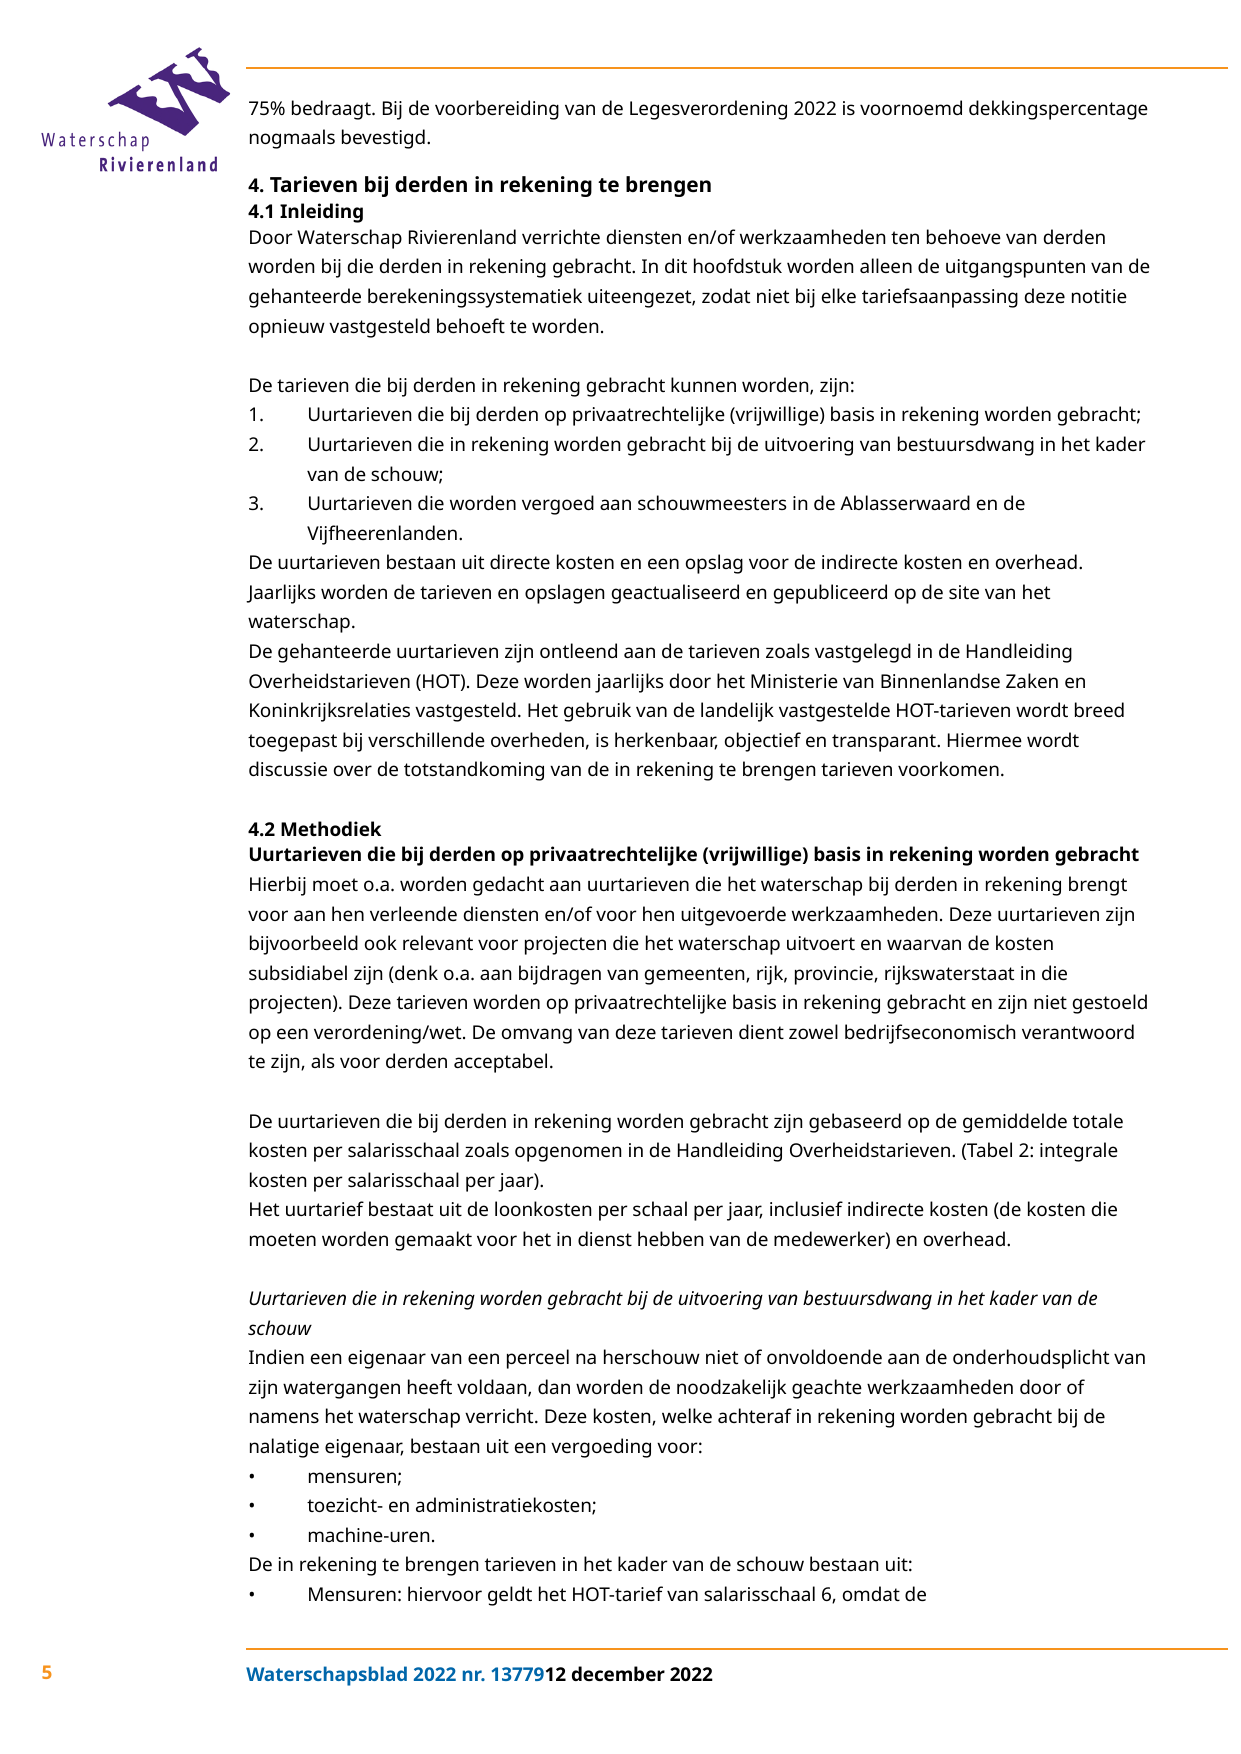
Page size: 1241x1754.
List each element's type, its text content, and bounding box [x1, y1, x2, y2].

text Uurtarieven die bij derden op privaatrechtelijke (vrijwillige) basis in rekening worden gebracht [248, 842, 1152, 867]
text 4. Tarieven bij derden in rekening te brengen [248, 170, 1152, 198]
text Het uurtarief bestaat uit de loonkosten per schaal per jaar, inclusief indirecte kosten (de kosten die moeten worden gemaakt voor het in dienst hebben van de medewerker) en overhead. [248, 1197, 1152, 1252]
text Indien een eigenaar van een perceel na herschouw niet of onvoldoende aan de onderhoudsplicht van zijn watergangen heeft voldaan, dan worden de noodzakelijk geachte werkzaamheden door of namens het waterschap verricht. Deze kosten, welke achteraf in rekening worden gebracht bij de nalatige eigenaar, bestaan uit een vergoeding voor: [248, 1344, 1152, 1459]
text Door Waterschap Rivierenland verrichte diensten en/of werkzaamheden ten behoeve van derden worden bij die derden in rekening gebracht. In dit hoofdstuk worden alleen de uitgangspunten van de gehanteerde berekeningssystematiek uiteengezet, zodat niet bij elke tariefsaanpassing deze notitie opnieuw vastgesteld behoeft te worden. [248, 224, 1152, 339]
text De uurtarieven bestaan uit directe kosten en een opslag voor de indirecte kosten en overhead. [248, 549, 1152, 575]
text De in rekening te brengen tarieven in het kader van de schouw bestaan uit: [248, 1552, 1152, 1577]
list Mensuren: hiervoor geldt het HOT-tarief van salarisschaal 6, omdat de [248, 1581, 1152, 1607]
list machine-uren. [248, 1522, 1152, 1548]
text De tarieven die bij derden in rekening gebracht kunnen worden, zijn: [248, 372, 1152, 398]
text Uurtarieven die in rekening worden gebracht bij de uitvoering van bestuursdwang in het kader van de schouw [248, 1285, 1152, 1341]
text Jaarlijks worden de tarieven en opslagen geactualiseerd en gepubliceerd op de site van het waterschap. [248, 579, 1152, 634]
list Uurtarieven die in rekening worden gebracht bij de uitvoering van bestuursdwang in het kader van de schouw; [248, 431, 1152, 487]
text 4.1 Inleiding [248, 198, 1152, 224]
list mensuren; [248, 1463, 1152, 1488]
text De gehanteerde uurtarieven zijn ontleend aan de tarieven zoals vastgelegd in de Handleiding Overheidstarieven (HOT). Deze worden jaarlijks door het Ministerie van Binnenlandse Zaken en Koninkrijksrelaties vastgesteld. Het gebruik van de landelijk vastgestelde HOT-tarieven wordt breed toegepast bij verschillende overheden, is herkenbaar, objectief en transparant. Hiermee wordt discussie over de totstandkoming van de in rekening te brengen tarieven voorkomen. [248, 638, 1152, 782]
text Hierbij moet o.a. worden gedacht aan uurtarieven die het waterschap bij derden in rekening brengt voor aan hen verleende diensten en/of voor hen uitgevoerde werkzaamheden. Deze uurtarieven zijn bijvoorbeeld ook relevant voor projecten die het waterschap uitvoert en waarvan de kosten subsidiabel zijn (denk o.a. aan bijdragen van gemeenten, rijk, provincie, rijkswaterstaat in die projecten). Deze tarieven worden op privaatrechtelijke basis in rekening gebracht en zijn niet gestoeld op een verordening/wet. De omvang van deze tarieven dient zowel bedrijfseconomisch verantwoord te zijn, als voor derden acceptabel. [248, 871, 1152, 1074]
list Uurtarieven die worden vergoed aan schouwmeesters in de Ablasserwaard en de Vijfheerenlanden. [248, 490, 1152, 546]
picture [41, 47, 231, 172]
text De uurtarieven die bij derden in rekening worden gebracht zijn gebaseerd op de gemiddelde totale kosten per salarisschaal zoals opgenomen in de Handleiding Overheidstarieven. (Tabel 2: integrale kosten per salarisschaal per jaar). [248, 1108, 1152, 1193]
text 75% bedraagt. Bij de voorbereiding van de Legesverordening 2022 is voornoemd dekkingspercentage nogmaals bevestigd. [248, 95, 1152, 150]
list toezicht- en administratiekosten; [248, 1492, 1152, 1518]
text 4.2 Methodiek [248, 816, 1152, 842]
list Uurtarieven die bij derden op privaatrechtelijke (vrijwillige) basis in rekening worden gebracht; [248, 402, 1152, 427]
